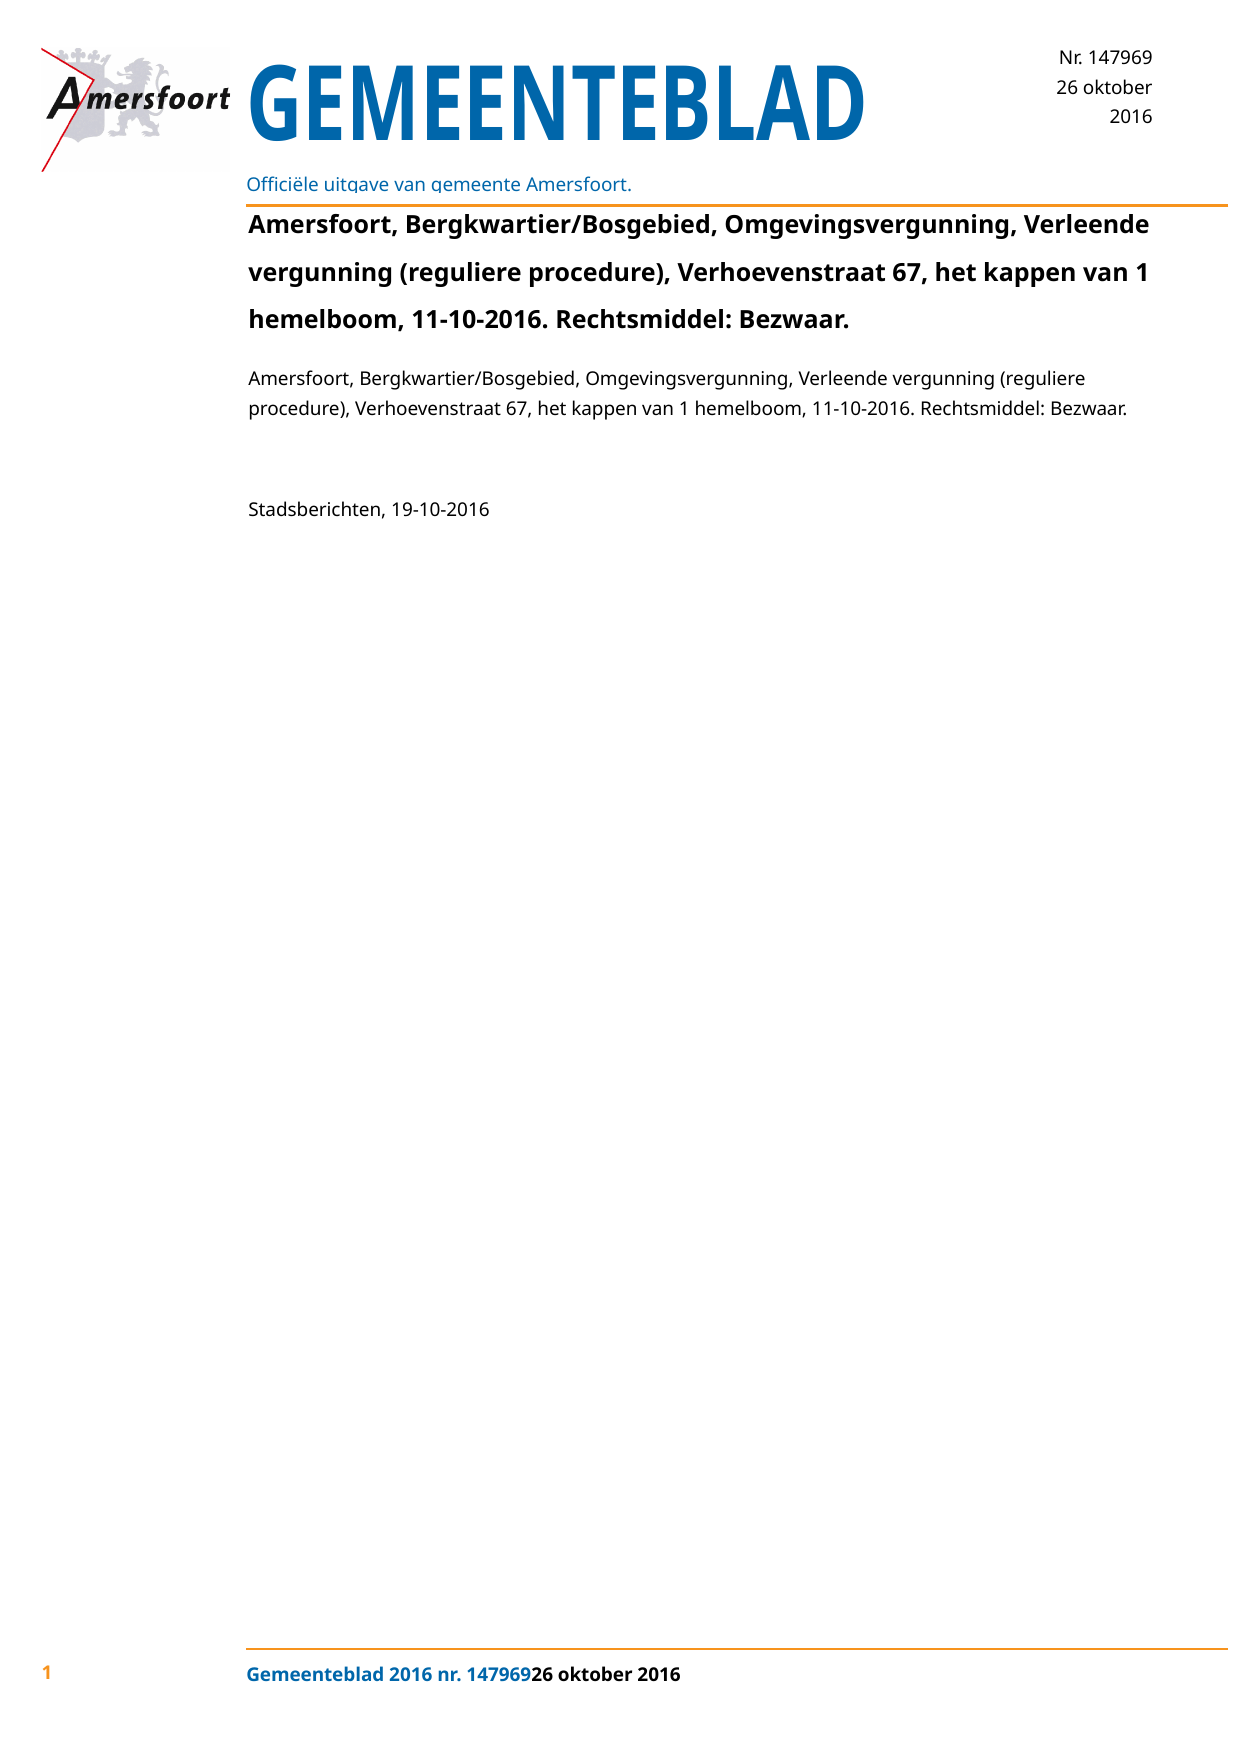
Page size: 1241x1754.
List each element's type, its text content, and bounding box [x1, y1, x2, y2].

text Amersfoort, Bergkwartier/Bosgebied, Omgevingsvergunning, Verleende vergunning (reguliere procedure), Verhoevenstraat 67, het kappen van 1 hemelboom, 11-10-2016. Rechtsmiddel: Bezwaar. [248, 366, 1152, 421]
text Stadsberichten, 19-10-2016 [248, 496, 1152, 522]
picture [41, 47, 231, 172]
text Amersfoort, Bergkwartier/Bosgebied, Omgevingsvergunning, Verleende vergunning (reguliere procedure), Verhoevenstraat 67, het kappen van 1 hemelboom, 11-10-2016. Rechtsmiddel: Bezwaar. [248, 207, 1152, 336]
